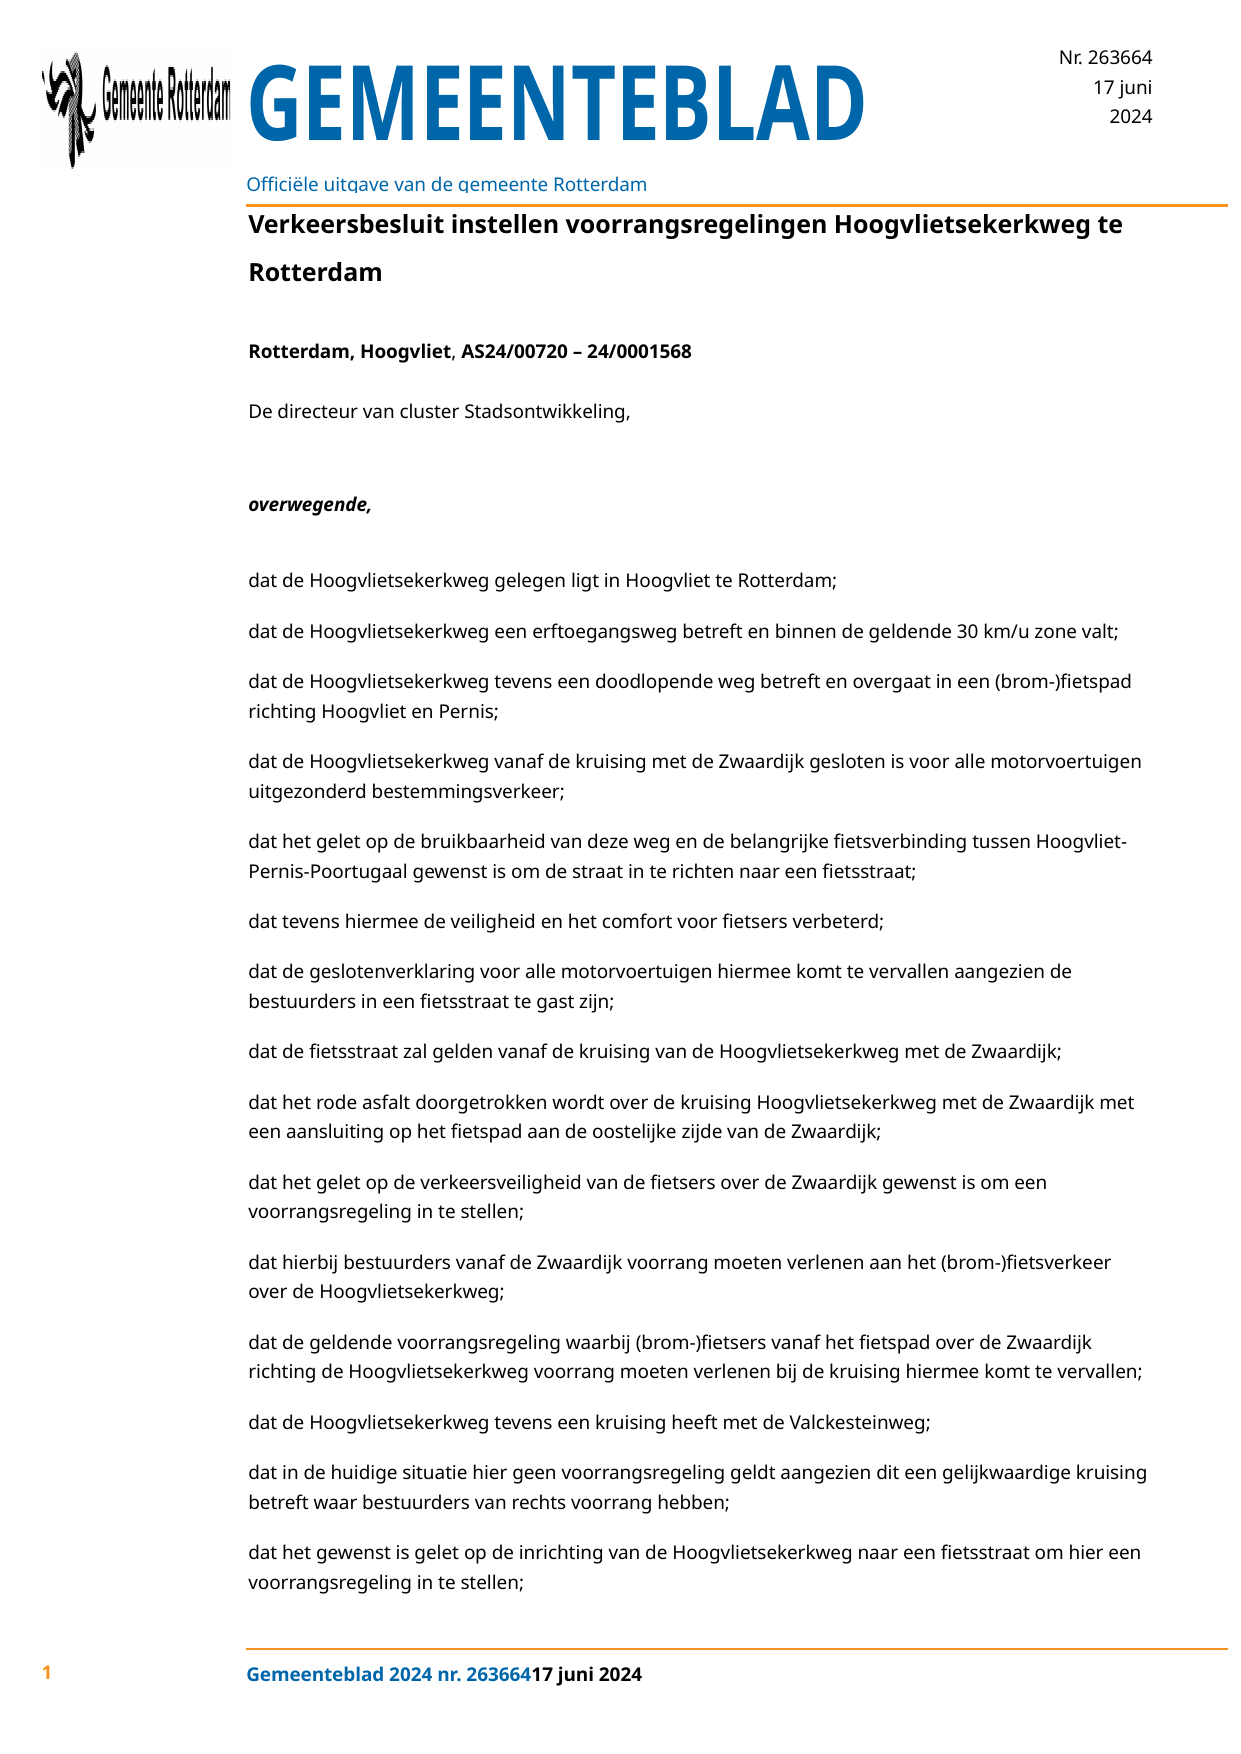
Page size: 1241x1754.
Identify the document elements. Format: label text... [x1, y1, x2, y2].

text dat de Hoogvlietsekerkweg vanaf de kruising met de Zwaardijk gesloten is voor alle motorvoertuigen uitgezonderd bestemmingsverkeer; [248, 748, 1152, 804]
text dat de fietsstraat zal gelden vanaf de kruising van de Hoogvlietsekerkweg met de Zwaardijk; [248, 1039, 1152, 1064]
picture [41, 47, 231, 172]
text dat de Hoogvlietsekerkweg een erftoegangsweg betreft en binnen de geldende 30 km/u zone valt; [248, 618, 1152, 644]
text Verkeersbesluit instellen voorrangsregelingen Hoogvlietsekerkweg te Rotterdam [248, 207, 1152, 288]
text dat de Hoogvlietsekerkweg tevens een doodlopende weg betreft en overgaat in een (brom-)fietspad richting Hoogvliet en Pernis; [248, 668, 1152, 724]
text dat de Hoogvlietsekerkweg tevens een kruising heeft met de Valckesteinweg; [248, 1409, 1152, 1435]
text dat de geslotenverklaring voor alle motorvoertuigen hiermee komt te vervallen aangezien de bestuurders in een fietsstraat te gast zijn; [248, 959, 1152, 1014]
text dat hierbij bestuurders vanaf de Zwaardijk voorrang moeten verlenen aan het (brom-)fietsverkeer over de Hoogvlietsekerkweg; [248, 1249, 1152, 1304]
text dat het gelet op de bruikbaarheid van deze weg en de belangrijke fietsverbinding tussen Hoogvliet-Pernis-Poortugaal gewenst is om de straat in te richten naar een fietsstraat; [248, 828, 1152, 884]
text overwegende, [248, 491, 1152, 517]
text dat het gelet op de verkeersveiligheid van de fietsers over de Zwaardijk gewenst is om een voorrangsregeling in te stellen; [248, 1169, 1152, 1224]
text dat de geldende voorrangsregeling waarbij (brom-)fietsers vanaf het fietspad over de Zwaardijk richting de Hoogvlietsekerkweg voorrang moeten verlenen bij de kruising hiermee komt te vervallen; [248, 1329, 1152, 1384]
text dat het rode asfalt doorgetrokken wordt over de kruising Hoogvlietsekerkweg met de Zwaardijk met een aansluiting op het fietspad aan de oostelijke zijde van de Zwaardijk; [248, 1089, 1152, 1144]
text Rotterdam, Hoogvliet, AS24/00720 – 24/0001568 [248, 339, 1152, 364]
text dat tevens hiermee de veiligheid en het comfort voor fietsers verbeterd; [248, 908, 1152, 934]
text dat de Hoogvlietsekerkweg gelegen ligt in Hoogvliet te Rotterdam; [248, 567, 1152, 593]
text De directeur van cluster Stadsontwikkeling, [248, 398, 1152, 423]
text dat het gewenst is gelet op de inrichting van de Hoogvlietsekerkweg naar een fietsstraat om hier een voorrangsregeling in te stellen; [248, 1539, 1152, 1595]
text dat in de huidige situatie hier geen voorrangsregeling geldt aangezien dit een gelijkwaardige kruising betreft waar bestuurders van rechts voorrang hebben; [248, 1459, 1152, 1515]
